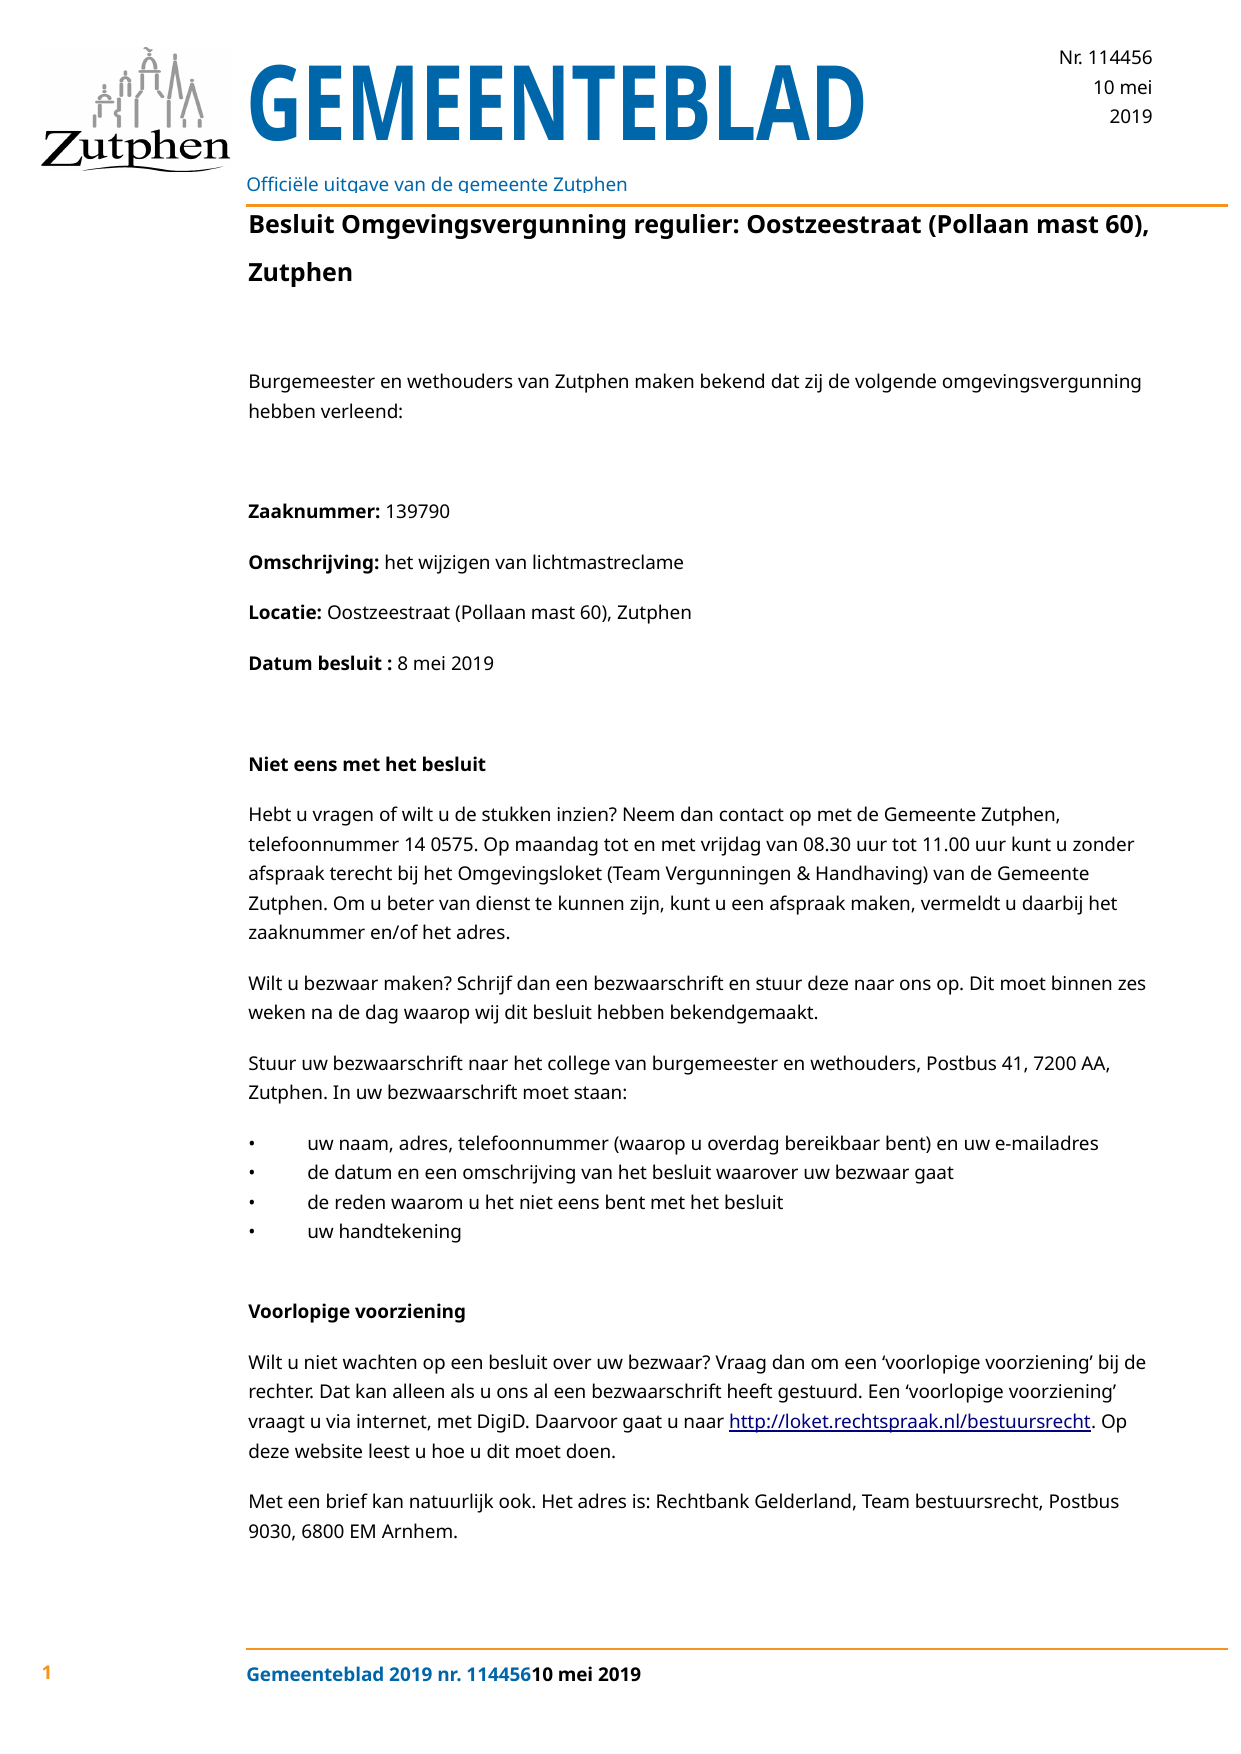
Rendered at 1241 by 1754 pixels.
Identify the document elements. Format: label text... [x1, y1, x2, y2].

text Omschrijving: het wijzigen van lichtmastreclame [248, 549, 1152, 575]
list uw naam, adres, telefoonnummer (waarop u overdag bereikbaar bent) en uw e-mailadres [248, 1130, 1152, 1156]
list de reden waarom u het niet eens bent met het besluit [248, 1189, 1152, 1215]
text Zaaknummer: 139790 [248, 499, 1152, 524]
list uw handtekening [248, 1219, 1152, 1244]
text Wilt u bezwaar maken? Schrijf dan een bezwaarschrift en stuur deze naar ons op. Dit moet binnen zes weken na de dag waarop wij dit besluit hebben bekendgemaakt. [248, 970, 1152, 1025]
text Voorlopige voorziening [248, 1299, 1152, 1324]
text Datum besluit : 8 mei 2019 [248, 650, 1152, 676]
text Hebt u vragen of wilt u de stukken inzien? Neem dan contact op met de Gemeente Zutphen, telefoonnummer 14 0575. Op maandag tot en met vrijdag van 08.30 uur tot 11.00 uur kunt u zonder afspraak terecht bij het Omgevingsloket (Team Vergunningen & Handhaving) van de Gemeente Zutphen. Om u beter van dienst te kunnen zijn, kunt u een afspraak maken, vermeldt u daarbij het zaaknummer en/of het adres. [248, 801, 1152, 945]
text Stuur uw bezwaarschrift naar het college van burgemeester en wethouders, Postbus 41, 7200 AA, Zutphen. In uw bezwaarschrift moet staan: [248, 1050, 1152, 1105]
text Besluit Omgevingsvergunning regulier: Oostzeestraat (Pollaan mast 60), Zutphen [248, 207, 1152, 288]
text Niet eens met het besluit [248, 751, 1152, 777]
picture [41, 47, 231, 172]
text Met een brief kan natuurlijk ook. Het adres is: Rechtbank Gelderland, Team bestuursrecht, Postbus 9030, 6800 EM Arnhem. [248, 1488, 1152, 1544]
text Locatie: Oostzeestraat (Pollaan mast 60), Zutphen [248, 599, 1152, 625]
text Wilt u niet wachten op een besluit over uw bezwaar? Vraag dan om een ‘voorlopige voorziening’ bij de rechter. Dat kan alleen als u ons al een bezwaarschrift heeft gestuurd. Een ‘voorlopige voorziening’ vraagt u via internet, met DigiD. Daarvoor gaat u naar http://loket.rechtspraak.nl/bestuursrecht. Op deze website leest u hoe u dit moet doen. [248, 1349, 1152, 1464]
list de datum en een omschrijving van het besluit waarover uw bezwaar gaat [248, 1159, 1152, 1185]
text Burgemeester en wethouders van Zutphen maken bekend dat zij de volgende omgevingsvergunning hebben verleend: [248, 368, 1152, 424]
